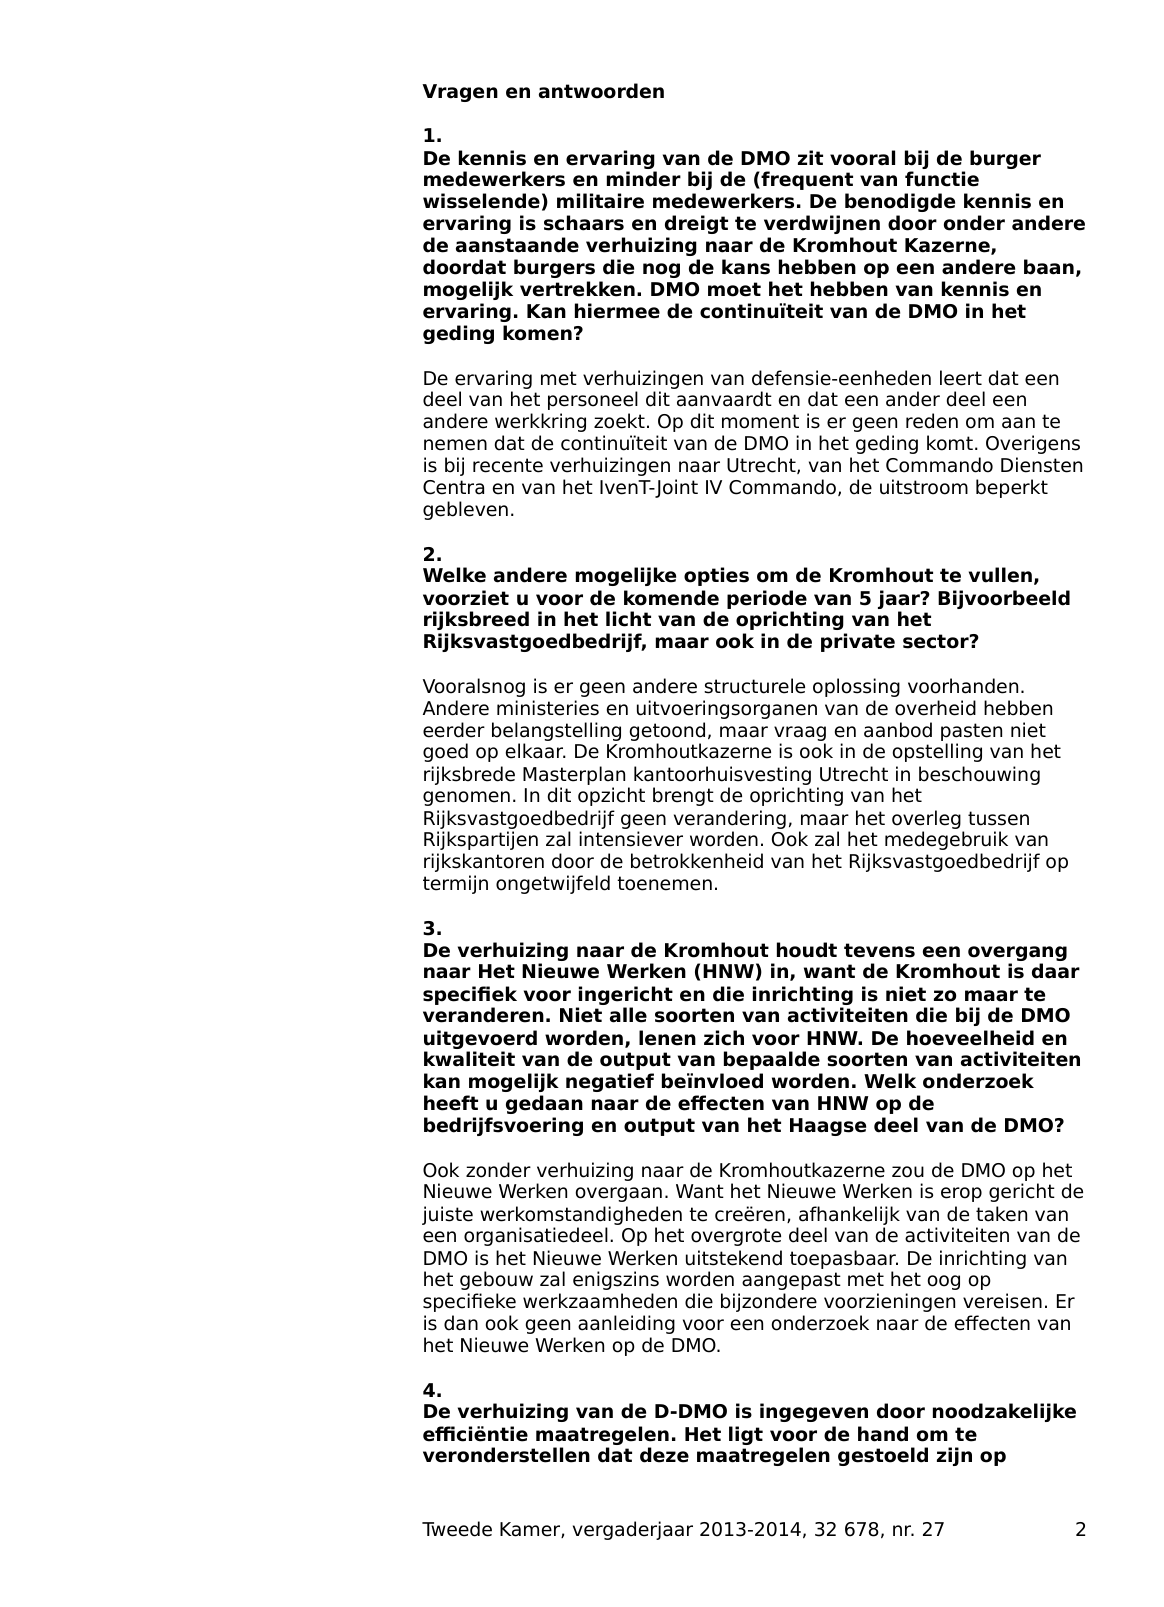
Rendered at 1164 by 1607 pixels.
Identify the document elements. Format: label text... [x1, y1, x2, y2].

text 3. [422, 917, 1087, 939]
text De kennis en ervaring van de DMO zit vooral bij de burger medewerkers en minder bij de (frequent van functie wisselende) militaire medewerkers. De benodigde kennis en ervaring is schaars en dreigt te verdwijnen door onder andere de aanstaande verhuizing naar de Kromhout Kazerne, doordat burgers die nog de kans hebben op een andere baan, mogelijk vertrekken. DMO moet het hebben van kennis en ervaring. Kan hiermee de continuïteit van de DMO in het geding komen? [422, 147, 1087, 345]
text De verhuizing van de D-DMO is ingegeven door noodzakelijke efficiëntie maatregelen. Het ligt voor de hand om te veronderstellen dat deze maatregelen gestoeld zijn op [422, 1401, 1087, 1467]
text Welke andere mogelijke opties om de Kromhout te vullen, voorziet u voor de komende periode van 5 jaar? Bijvoorbeeld rijksbreed in het licht van de oprichting van het Rijksvastgoedbedrijf, maar ook in de private sector? [422, 565, 1087, 653]
text 1. [422, 125, 1087, 147]
text De verhuizing naar de Kromhout houdt tevens een overgang naar Het Nieuwe Werken (HNW) in, want de Kromhout is daar specifiek voor ingericht en die inrichting is niet zo maar te veranderen. Niet alle soorten van activiteiten die bij de DMO uitgevoerd worden, lenen zich voor HNW. De hoeveelheid en kwaliteit van de output van bepaalde soorten van activiteiten kan mogelijk negatief beïnvloed worden. Welk onderzoek heeft u gedaan naar de effecten van HNW op de bedrijfsvoering en output van het Haagse deel van de DMO? [422, 939, 1087, 1137]
text 4. [422, 1379, 1087, 1401]
subtitle Vragen en antwoorden [422, 81, 1087, 103]
text 2. [422, 543, 1087, 565]
text Ook zonder verhuizing naar de Kromhoutkazerne zou de DMO op het Nieuwe Werken overgaan. Want het Nieuwe Werken is erop gericht de juiste werkomstandigheden te creëren, afhankelijk van de taken van een organisatiedeel. Op het overgrote deel van de activiteiten van de DMO is het Nieuwe Werken uitstekend toepasbaar. De inrichting van het gebouw zal enigszins worden aangepast met het oog op specifieke werkzaamheden die bijzondere voorzieningen vereisen. Er is dan ook geen aanleiding voor een onderzoek naar de effecten van het Nieuwe Werken op de DMO. [422, 1159, 1087, 1357]
text De ervaring met verhuizingen van defensie-eenheden leert dat een deel van het personeel dit aanvaardt en dat een ander deel een andere werkkring zoekt. Op dit moment is er geen reden om aan te nemen dat de continuïteit van de DMO in het geding komt. Overigens is bij recente verhuizingen naar Utrecht, van het Commando Diensten Centra en van het IvenT-Joint IV Commando, de uitstroom beperkt gebleven. [422, 367, 1087, 521]
text Vooralsnog is er geen andere structurele oplossing voorhanden. Andere ministeries en uitvoeringsorganen van de overheid hebben eerder belangstelling getoond, maar vraag en aanbod pasten niet goed op elkaar. De Kromhoutkazerne is ook in de opstelling van het rijksbrede Masterplan kantoorhuisvesting Utrecht in beschouwing genomen. In dit opzicht brengt de oprichting van het Rijksvastgoedbedrijf geen verandering, maar het overleg tussen Rijkspartijen zal intensiever worden. Ook zal het medegebruik van rijkskantoren door de betrokkenheid van het Rijksvastgoedbedrijf op termijn ongetwijfeld toenemen. [422, 676, 1087, 895]
